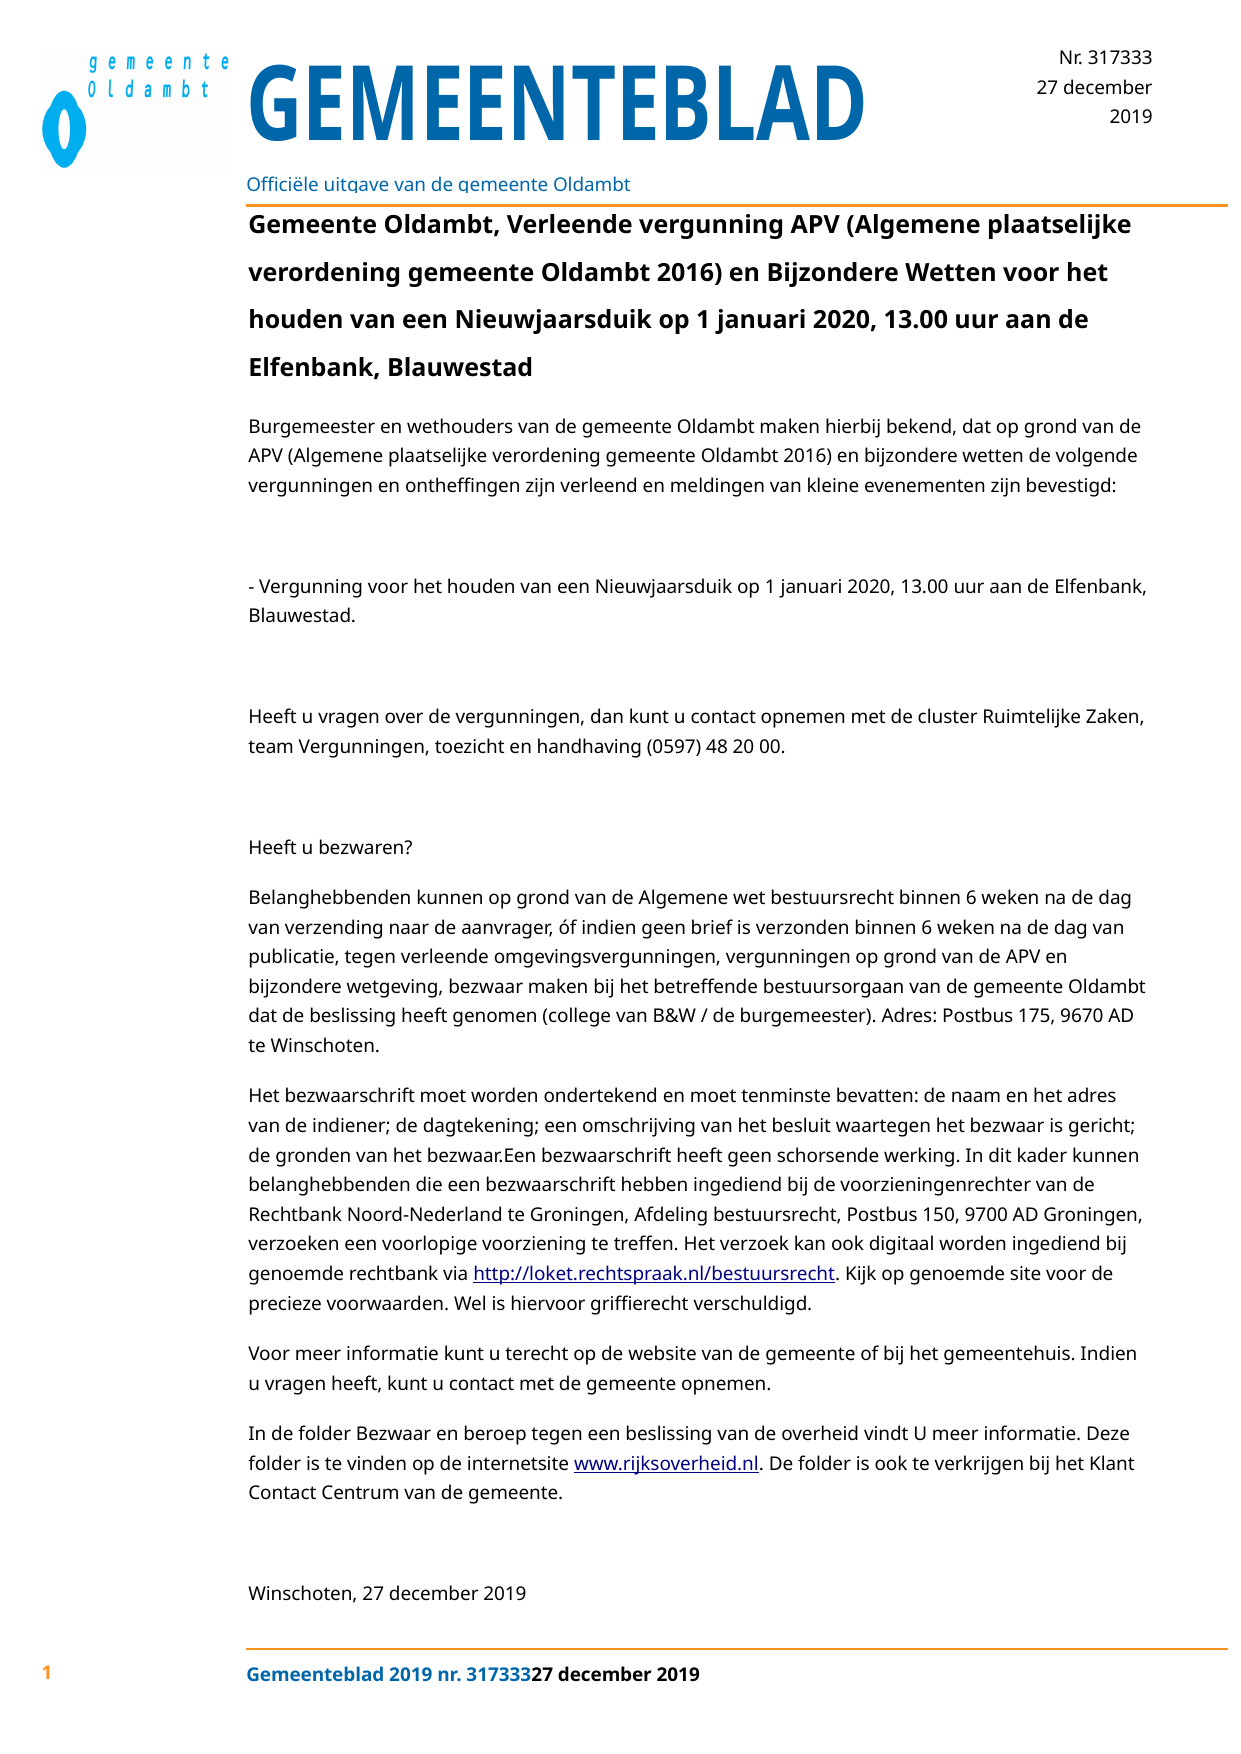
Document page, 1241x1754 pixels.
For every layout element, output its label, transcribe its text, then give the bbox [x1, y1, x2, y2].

text Gemeente Oldambt, Verleende vergunning APV (Algemene plaatselijke verordening gemeente Oldambt 2016) en Bijzondere Wetten voor het houden van een Nieuwjaarsduik op 1 januari 2020, 13.00 uur aan de Elfenbank, Blauwestad [248, 207, 1152, 384]
text Burgemeester en wethouders van de gemeente Oldambt maken hierbij bekend, dat op grond van de APV (Algemene plaatselijke verordening gemeente Oldambt 2016) en bijzondere wetten de volgende vergunningen en ontheffingen zijn verleend en meldingen van kleine evenementen zijn bevestigd: [248, 413, 1152, 498]
text - Vergunning voor het houden van een Nieuwjaarsduik op 1 januari 2020, 13.00 uur aan de Elfenbank, Blauwestad. [248, 573, 1152, 628]
text Het bezwaarschrift moet worden ondertekend en moet tenminste bevatten: de naam en het adres van de indiener; de dagtekening; een omschrijving van het besluit waartegen het bezwaar is gericht; de gronden van het bezwaar.Een bezwaarschrift heeft geen schorsende werking. In dit kader kunnen belanghebbenden die een bezwaarschrift hebben ingediend bij de voorzieningenrechter van de Rechtbank Noord-Nederland te Groningen, Afdeling bestuursrecht, Postbus 150, 9700 AD Groningen, verzoeken een voorlopige voorziening te treffen. Het verzoek kan ook digitaal worden ingediend bij genoemde rechtbank via http://loket.rechtspraak.nl/bestuursrecht. Kijk op genoemde site voor de precieze voorwaarden. Wel is hiervoor griffierecht verschuldigd. [248, 1083, 1152, 1316]
text Belanghebbenden kunnen op grond van de Algemene wet bestuursrecht binnen 6 weken na de dag van verzending naar de aanvrager, óf indien geen brief is verzonden binnen 6 weken na de dag van publicatie, tegen verleende omgevingsvergunningen, vergunningen op grond van de APV en bijzondere wetgeving, bezwaar maken bij het betreffende bestuursorgaan van de gemeente Oldambt dat de beslissing heeft genomen (college van B&W / de burgemeester). Adres: Postbus 175, 9670 AD te Winschoten. [248, 884, 1152, 1058]
text In de folder Bezwaar en beroep tegen een beslissing van de overheid vindt U meer informatie. Deze folder is te vinden op de internetsite www.rijksoverheid.nl. De folder is ook te verkrijgen bij het Klant Contact Centrum van de gemeente. [248, 1420, 1152, 1505]
text Heeft u vragen over de vergunningen, dan kunt u contact opnemen met de cluster Ruimtelijke Zaken, team Vergunningen, toezicht en handhaving (0597) 48 20 00. [248, 703, 1152, 759]
picture [41, 47, 231, 172]
text Voor meer informatie kunt u terecht op de website van de gemeente of bij het gemeentehuis. Indien u vragen heeft, kunt u contact met de gemeente opnemen. [248, 1340, 1152, 1396]
text Heeft u bezwaren? [248, 834, 1152, 860]
text Winschoten, 27 december 2019 [248, 1580, 1152, 1606]
